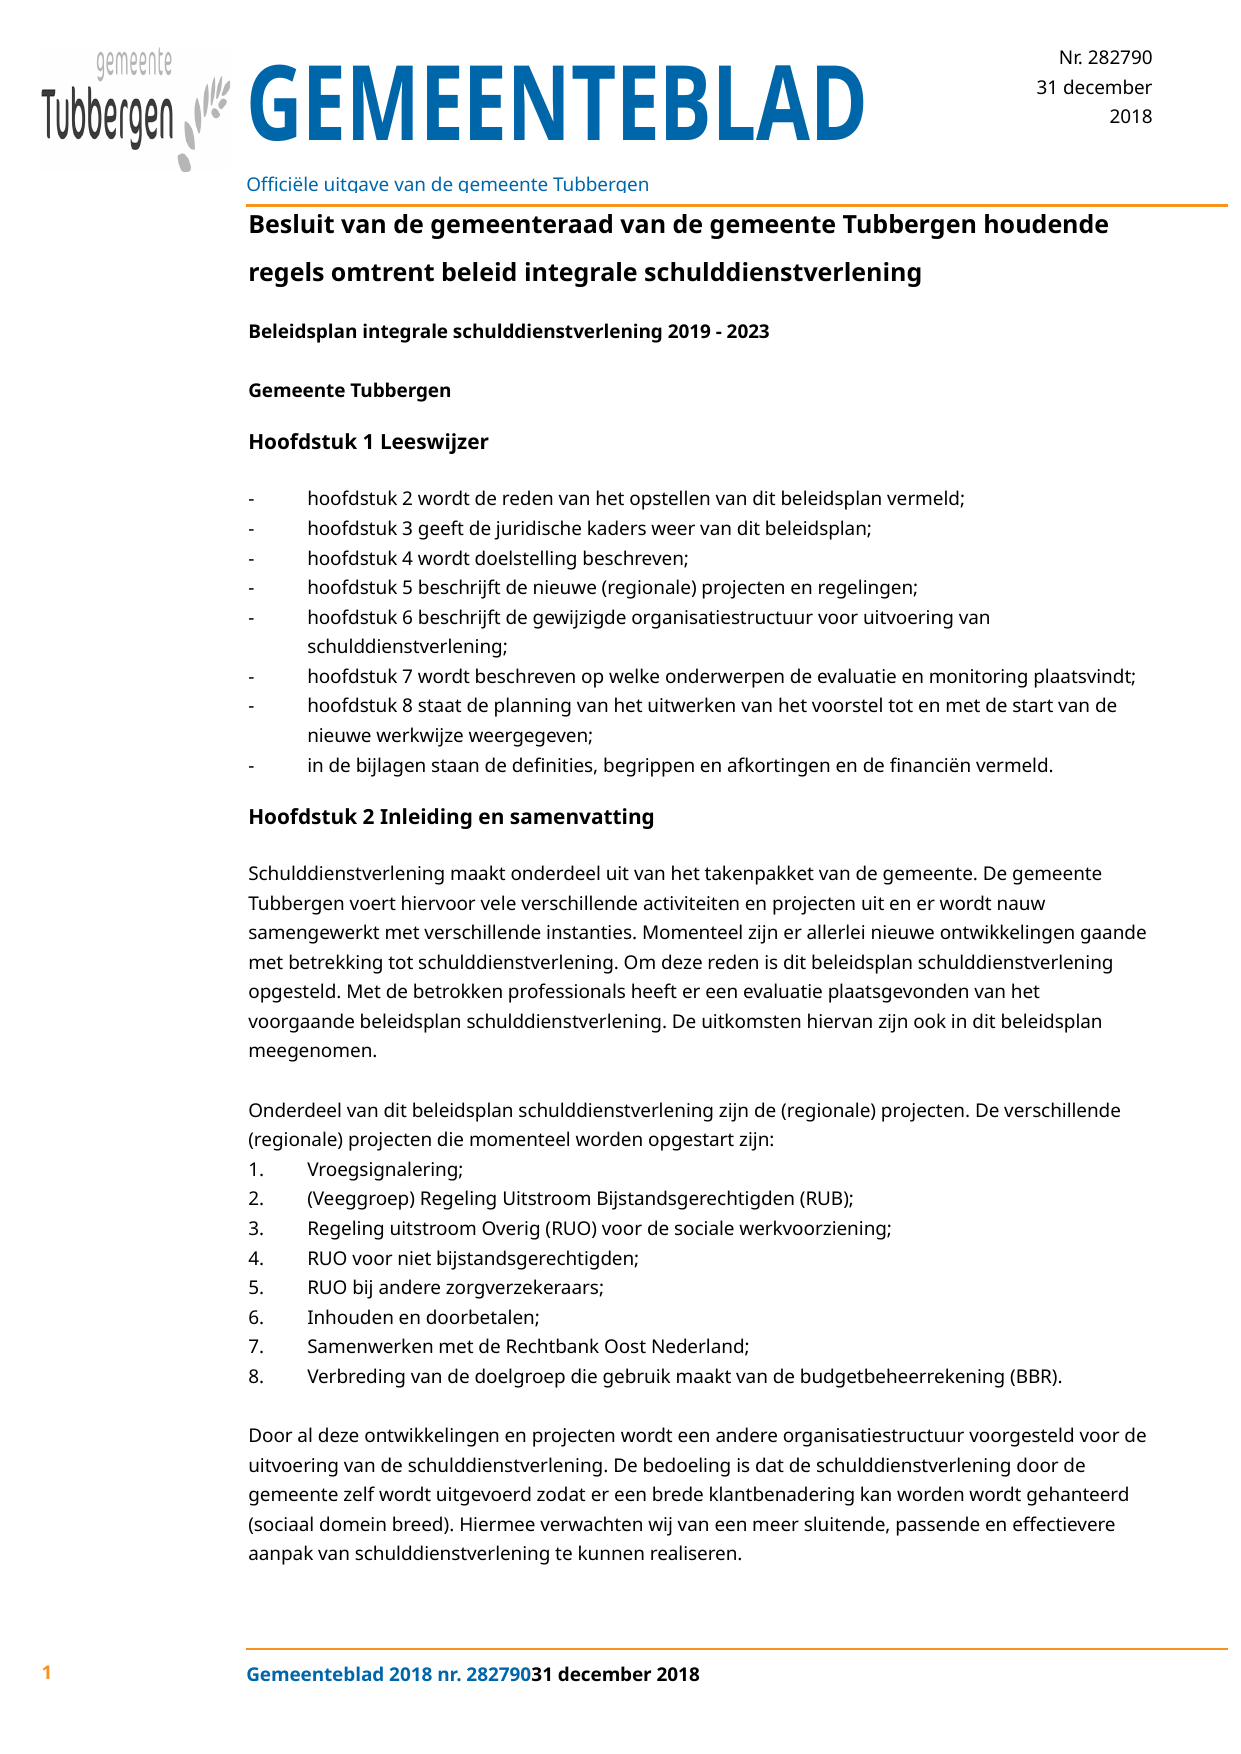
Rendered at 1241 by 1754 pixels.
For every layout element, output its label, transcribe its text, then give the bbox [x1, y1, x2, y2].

list hoofdstuk 8 staat de planning van het uitwerken van het voorstel tot en met de start van de nieuwe werkwijze weergegeven; [248, 693, 1152, 748]
list Vroegsignalering; [248, 1156, 1152, 1182]
text Hoofdstuk 1 Leeswijzer [248, 427, 1152, 456]
text Gemeente Tubbergen [248, 377, 1152, 403]
text Door al deze ontwikkelingen en projecten wordt een andere organisatiestructuur voorgesteld voor de uitvoering van de schulddienstverlening. De bedoeling is dat de schulddienstverlening door de gemeente zelf wordt uitgevoerd zodat er een brede klantbenadering kan worden wordt gehanteerd (sociaal domein breed). Hiermee verwachten wij van een meer sluitende, passende en effectievere aanpak van schulddienstverlening te kunnen realiseren. [248, 1422, 1152, 1566]
list hoofdstuk 4 wordt doelstelling beschreven; [248, 545, 1152, 570]
list Regeling uitstroom Overig (RUO) voor de sociale werkvoorziening; [248, 1215, 1152, 1241]
list in de bijlagen staan de definities, begrippen en afkortingen en de financiën vermeld. [248, 752, 1152, 777]
list Verbreding van de doelgroep die gebruik maakt van de budgetbeheerrekening (BBR). [248, 1363, 1152, 1389]
text Onderdeel van dit beleidsplan schulddienstverlening zijn de (regionale) projecten. De verschillende (regionale) projecten die momenteel worden opgestart zijn: [248, 1097, 1152, 1152]
list RUO bij andere zorgverzekeraars; [248, 1274, 1152, 1300]
list hoofdstuk 2 wordt de reden van het opstellen van dit beleidsplan vermeld; [248, 486, 1152, 511]
text Besluit van de gemeenteraad van de gemeente Tubbergen houdende regels omtrent beleid integrale schulddienstverlening [248, 207, 1152, 288]
list Inhouden en doorbetalen; [248, 1304, 1152, 1330]
list hoofdstuk 6 beschrijft de gewijzigde organisatiestructuur voor uitvoering van schulddienstverlening; [248, 604, 1152, 659]
list hoofdstuk 3 geeft de juridische kaders weer van dit beleidsplan; [248, 515, 1152, 541]
text Hoofdstuk 2 Inleiding en samenvatting [248, 802, 1152, 831]
text Schulddienstverlening maakt onderdeel uit van het takenpakket van de gemeente. De gemeente Tubbergen voert hiervoor vele verschillende activiteiten en projecten uit en er wordt nauw samengewerkt met verschillende instanties. Momenteel zijn er allerlei nieuwe ontwikkelingen gaande met betrekking tot schulddienstverlening. Om deze reden is dit beleidsplan schulddienstverlening opgesteld. Met de betrokken professionals heeft er een evaluatie plaatsgevonden van het voorgaande beleidsplan schulddienstverlening. De uitkomsten hiervan zijn ook in dit beleidsplan meegenomen. [248, 860, 1152, 1063]
list hoofdstuk 5 beschrijft de nieuwe (regionale) projecten en regelingen; [248, 574, 1152, 600]
list Samenwerken met de Rechtbank Oost Nederland; [248, 1333, 1152, 1359]
text Beleidsplan integrale schulddienstverlening 2019 - 2023 [248, 318, 1152, 344]
list (Veeggroep) Regeling Uitstroom Bijstandsgerechtigden (RUB); [248, 1186, 1152, 1211]
picture [41, 47, 231, 172]
list hoofdstuk 7 wordt beschreven op welke onderwerpen de evaluatie en monitoring plaatsvindt; [248, 663, 1152, 689]
list RUO voor niet bijstandsgerechtigden; [248, 1245, 1152, 1271]
